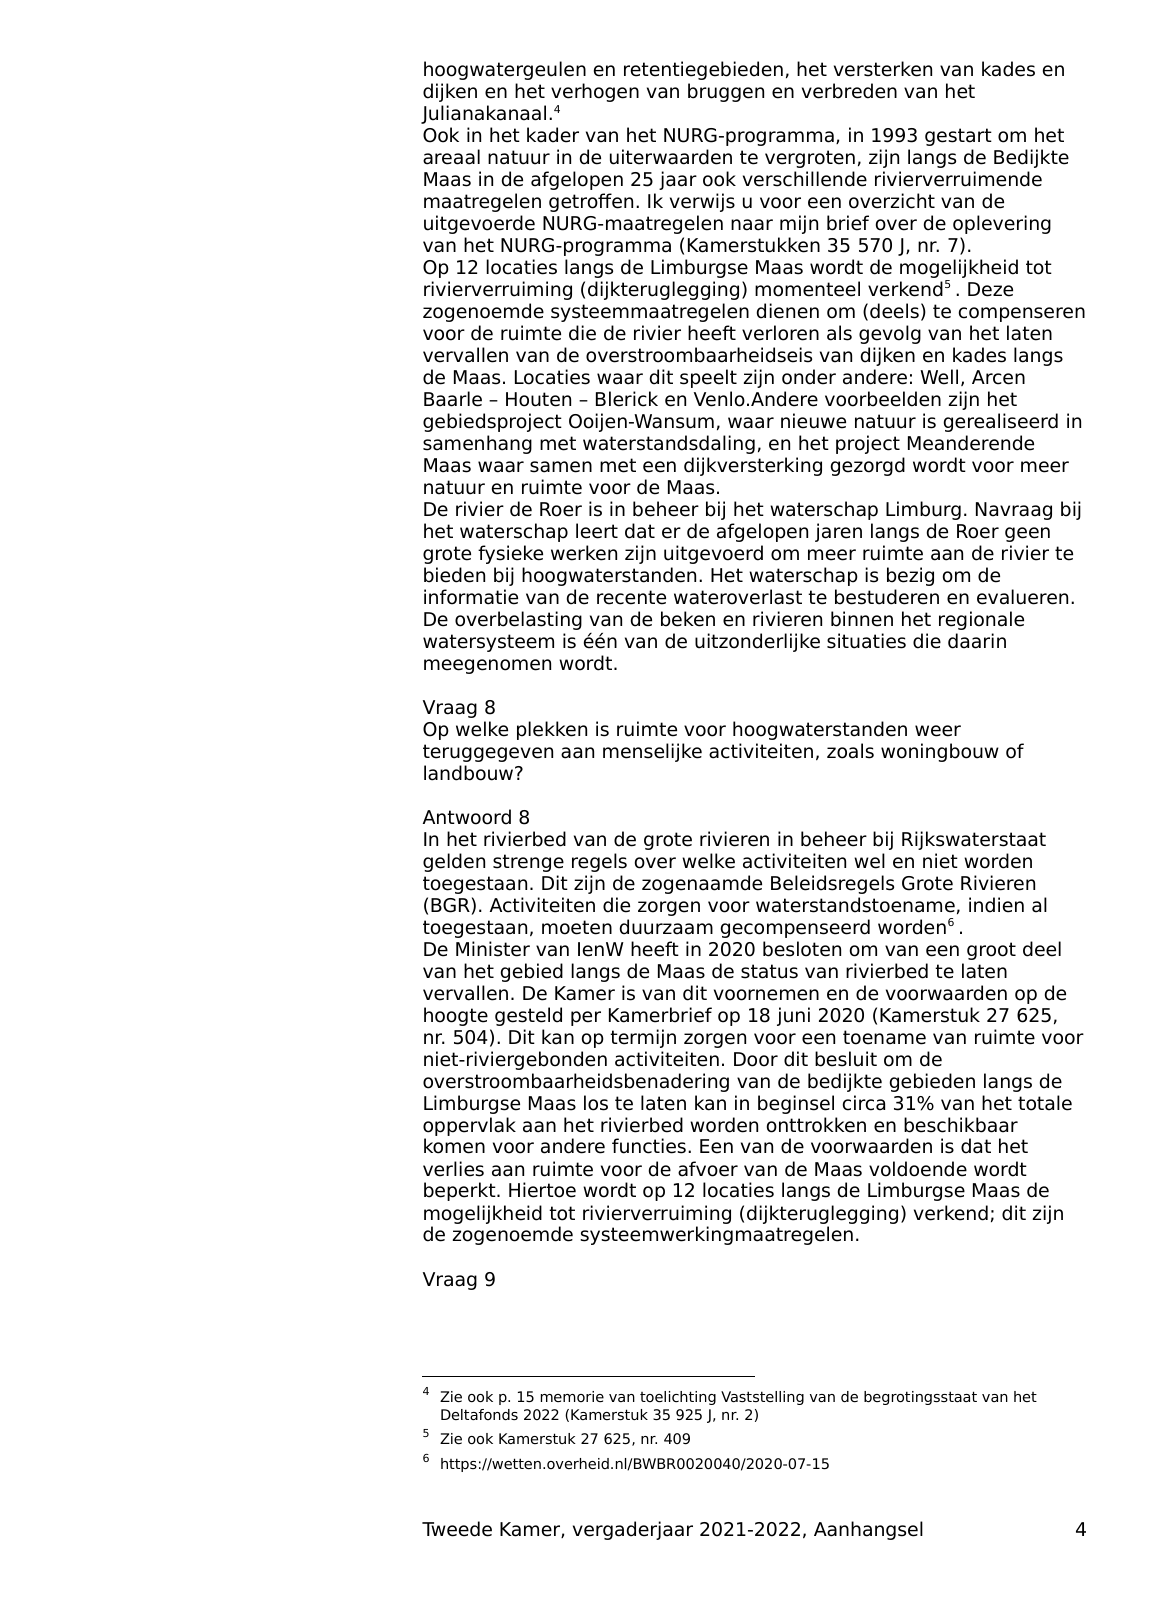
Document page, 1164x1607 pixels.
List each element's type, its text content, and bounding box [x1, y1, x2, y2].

text Op welke plekken is ruimte voor hoogwaterstanden weer teruggegeven aan menselijke activiteiten, zoals woningbouw of landbouw? [422, 719, 1087, 784]
text In het rivierbed van de grote rivieren in beheer bij Rijkswaterstaat gelden strenge regels over welke activiteiten wel en niet worden toegestaan. Dit zijn de zogenaamde Beleidsregels Grote Rivieren (BGR). Activiteiten die zorgen voor waterstandstoename, indien al toegestaan, moeten duurzaam gecompenseerd worden. [422, 829, 1087, 939]
text Op 12 locaties langs de Limburgse Maas wordt de mogelijkheid tot rivierverruiming (dijkteruglegging) momenteel verkend. Deze zogenoemde systeemmaatregelen dienen om (deels) te compenseren voor de ruimte die de rivier heeft verloren als gevolg van het laten vervallen van de overstroombaarheidseis van dijken en kades langs de Maas. Locaties waar dit speelt zijn onder andere: Well, Arcen Baarle – Houten – Blerick en Venlo.Andere voorbeelden zijn het gebiedsproject Ooijen-Wansum, waar nieuwe natuur is gerealiseerd in samenhang met waterstandsdaling, en het project Meanderende Maas waar samen met een dijkversterking gezorgd wordt voor meer natuur en ruimte voor de Maas. [422, 257, 1087, 499]
text Zie ook Kamerstuk 27 625, nr. 409 [422, 1427, 1087, 1449]
text De Minister van IenW heeft in 2020 besloten om van een groot deel van het gebied langs de Maas de status van rivierbed te laten vervallen. De Kamer is van dit voornemen en de voorwaarden op de hoogte gesteld per Kamerbrief op 18 juni 2020 (Kamerstuk 27 625, nr. 504). Dit kan op termijn zorgen voor een toename van ruimte voor niet-riviergebonden activiteiten. Door dit besluit om de overstroombaarheidsbenadering van de bedijkte gebieden langs de Limburgse Maas los te laten kan in beginsel circa 31% van het totale oppervlak aan het rivierbed worden onttrokken en beschikbaar komen voor andere functies. Een van de voorwaarden is dat het verlies aan ruimte voor de afvoer van de Maas voldoende wordt beperkt. Hiertoe wordt op 12 locaties langs de Limburgse Maas de mogelijkheid tot rivierverruiming (dijkteruglegging) verkend; dit zijn de zogenoemde systeemwerkingmaatregelen. [422, 939, 1087, 1246]
text https://wetten.overheid.nl/BWBR0020040/2020-07-15 [422, 1452, 1087, 1474]
text Zie ook p. 15 memorie van toelichting Vaststelling van de begrotingsstaat van het Deltafonds 2022 (Kamerstuk 35 925 J, nr. 2) [422, 1385, 1087, 1424]
text Ook in het kader van het NURG-programma, in 1993 gestart om het areaal natuur in de uiterwaarden te vergroten, zijn langs de Bedijkte Maas in de afgelopen 25 jaar ook verschillende rivierverruimende maatregelen getroffen. Ik verwijs u voor een overzicht van de uitgevoerde NURG-maatregelen naar mijn brief over de oplevering van het NURG-programma (Kamerstukken 35 570 J, nr. 7). [422, 125, 1087, 257]
text Antwoord 8 [422, 807, 1087, 829]
text De rivier de Roer is in beheer bij het waterschap Limburg. Navraag bij het waterschap leert dat er de afgelopen jaren langs de Roer geen grote fysieke werken zijn uitgevoerd om meer ruimte aan de rivier te bieden bij hoogwaterstanden. Het waterschap is bezig om de informatie van de recente wateroverlast te bestuderen en evalueren. De overbelasting van de beken en rivieren binnen het regionale watersysteem is één van de uitzonderlijke situaties die daarin meegenomen wordt. [422, 499, 1087, 674]
text Vraag 9 [422, 1268, 1087, 1291]
text Vraag 8 [422, 697, 1087, 719]
text hoogwatergeulen en retentiegebieden, het versterken van kades en dijken en het verhogen van bruggen en verbreden van het Julianakanaal. [422, 59, 1087, 125]
